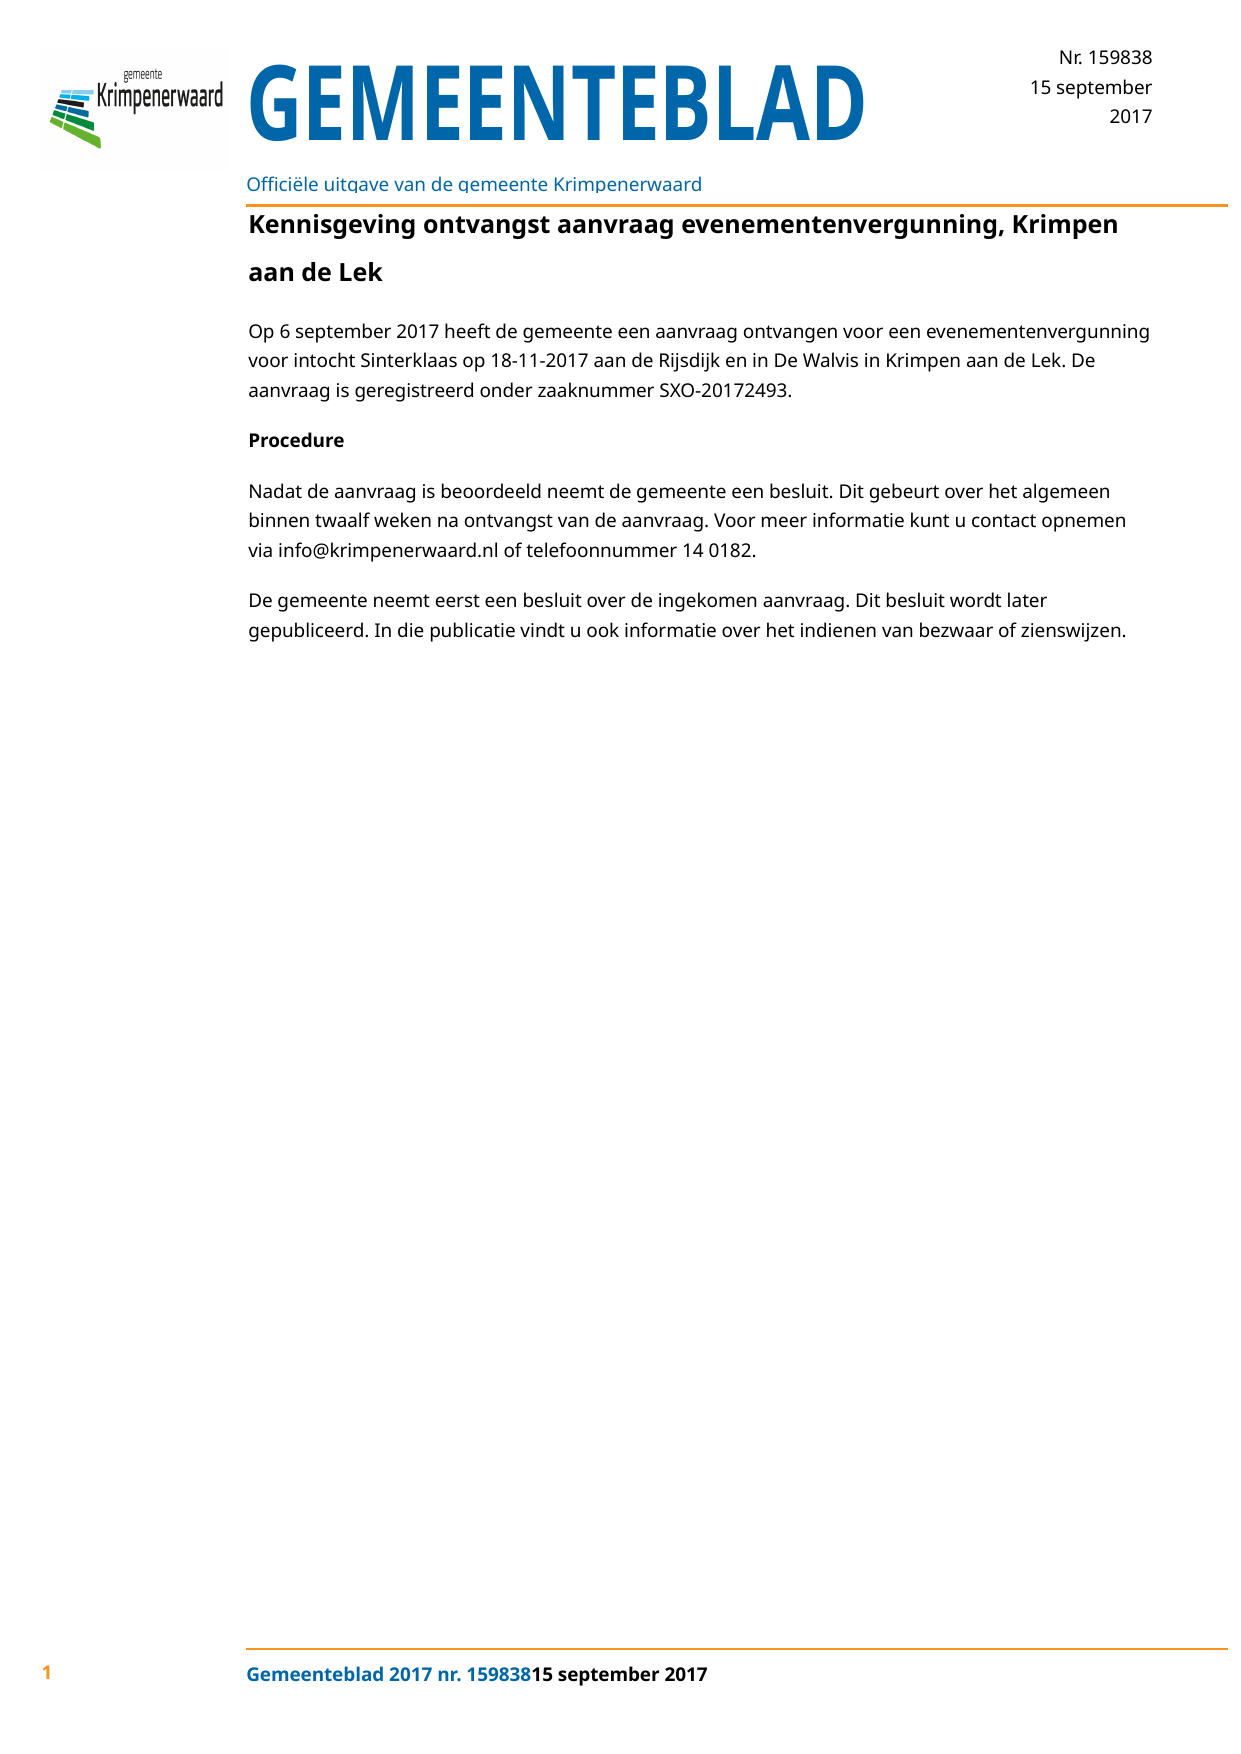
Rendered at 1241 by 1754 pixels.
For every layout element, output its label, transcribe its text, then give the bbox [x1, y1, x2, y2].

text Op 6 september 2017 heeft de gemeente een aanvraag ontvangen voor een evenementenvergunning voor intocht Sinterklaas op 18-11-2017 aan de Rijsdijk en in De Walvis in Krimpen aan de Lek. De aanvraag is geregistreerd onder zaaknummer SXO-20172493. [248, 318, 1152, 403]
picture [41, 47, 231, 172]
text Procedure [248, 427, 1152, 453]
text De gemeente neemt eerst een besluit over de ingekomen aanvraag. Dit besluit wordt later gepubliceerd. In die publicatie vindt u ook informatie over het indienen van bezwaar of zienswijzen. [248, 587, 1152, 643]
text Nadat de aanvraag is beoordeeld neemt de gemeente een besluit. Dit gebeurt over het algemeen binnen twaalf weken na ontvangst van de aanvraag. Voor meer informatie kunt u contact opnemen via info@krimpenerwaard.nl of telefoonnummer 14 0182. [248, 478, 1152, 563]
text Kennisgeving ontvangst aanvraag evenementenvergunning, Krimpen aan de Lek [248, 207, 1152, 288]
